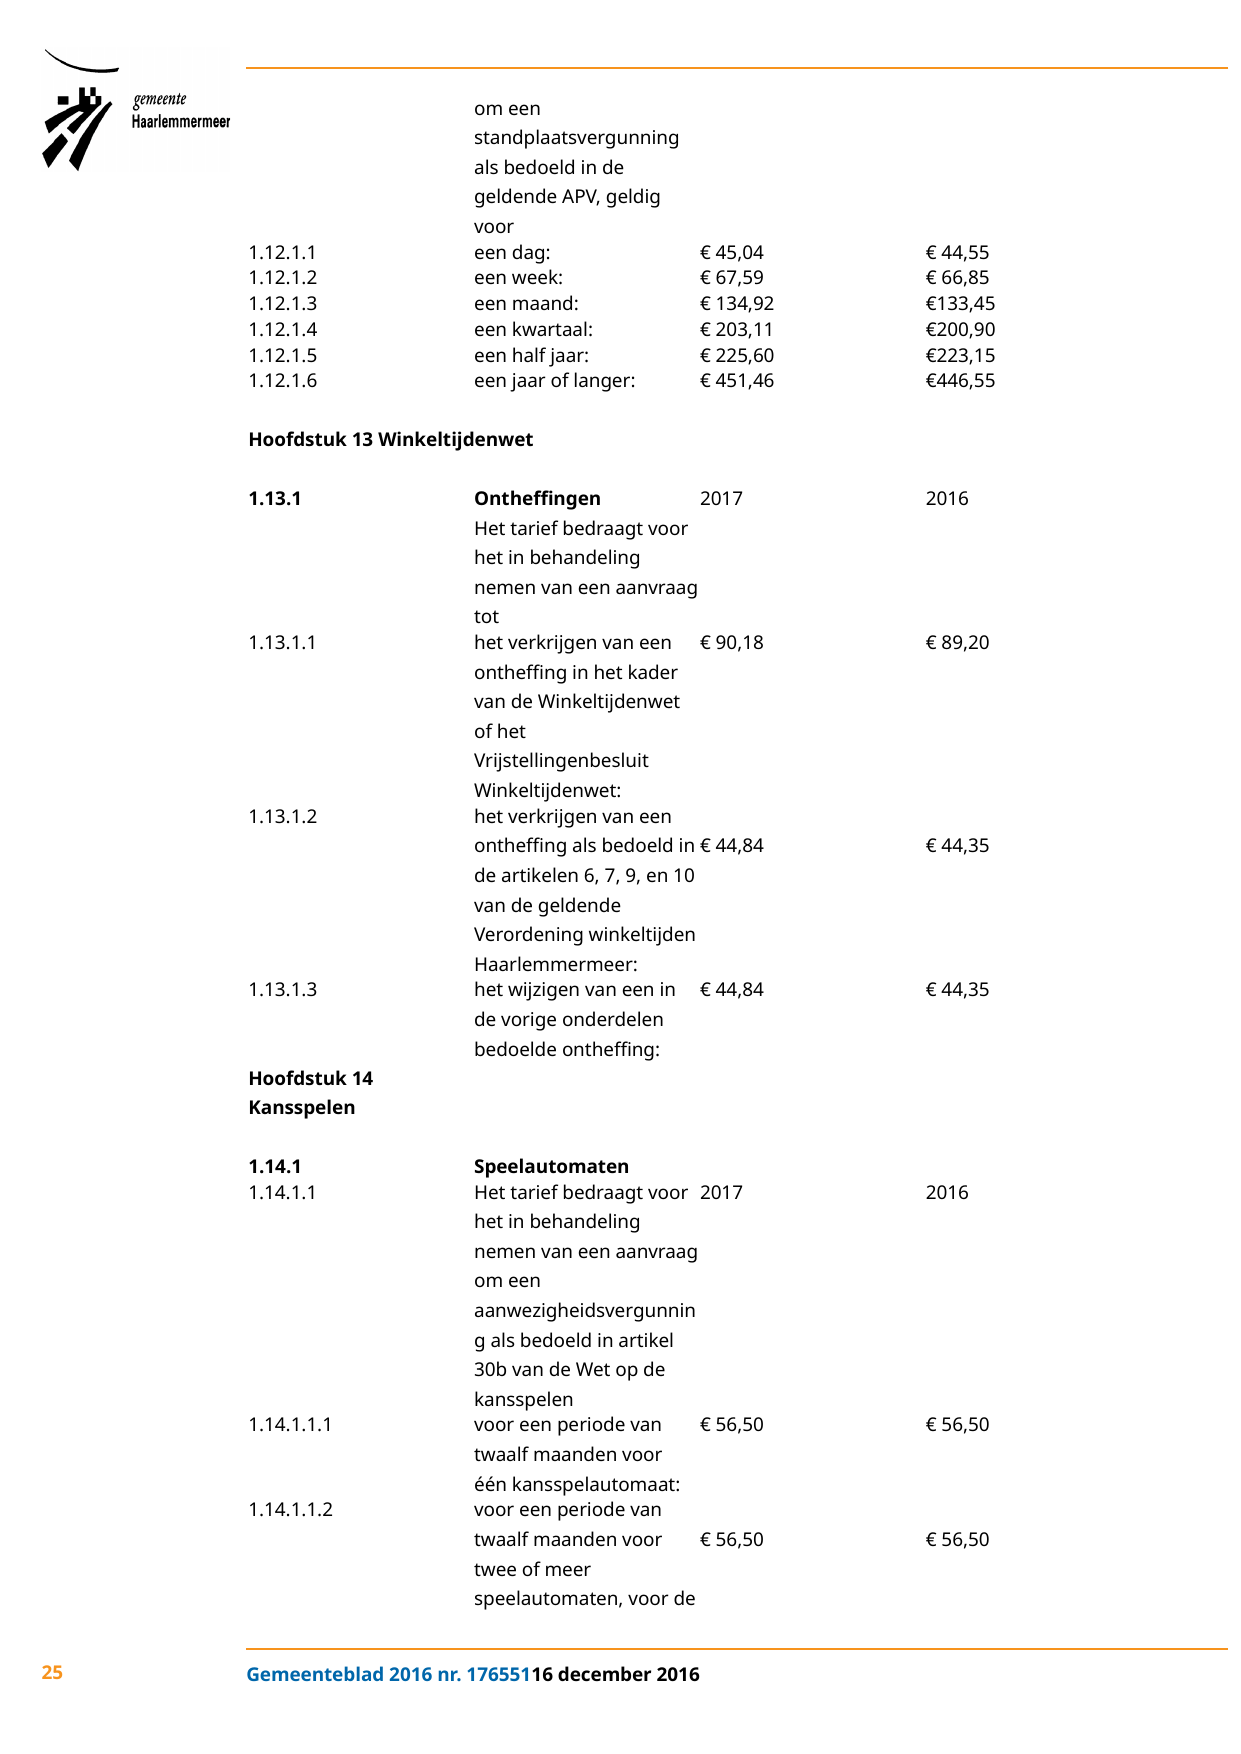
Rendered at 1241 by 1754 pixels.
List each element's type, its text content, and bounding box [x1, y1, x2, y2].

table_cell het wijzigen van een in de vorige onderdelen bedoelde ontheffing: [474, 977, 700, 1062]
table_header 1.14.1 [248, 1153, 474, 1179]
table_cell 1.13.1.3 [248, 977, 474, 1062]
table_cell €446,55 [926, 368, 1152, 393]
table_cell € 44,35 [926, 803, 1152, 977]
table_cell een week: [474, 265, 700, 290]
table_cell 1.12.1.5 [248, 342, 474, 367]
table_cell €200,90 [926, 316, 1152, 342]
table_cell € 44,35 [926, 977, 1152, 1062]
table_header [926, 95, 1152, 239]
table_cell 2017 [700, 1179, 926, 1412]
table_header [474, 1065, 700, 1150]
table_cell € 45,04 [700, 239, 926, 264]
table_header Hoofdstuk 14 Kansspelen [248, 1065, 474, 1150]
table_cell € 56,50 [700, 1412, 926, 1497]
table_cell 1.12.1.1 [248, 239, 474, 264]
table_cell €133,45 [926, 290, 1152, 316]
table_header [926, 1065, 1152, 1150]
table_header Ontheffingen Het tarief bedraagt voor het in behandeling nemen van een aanvraag tot [474, 485, 700, 629]
table_cell 1.13.1.2 [248, 803, 474, 977]
table_cell een maand: [474, 290, 700, 316]
text Hoofdstuk 13 Winkeltijdenwet [248, 426, 1152, 452]
table_header om een standplaatsvergunning als bedoeld in de geldende APV, geldig voor [474, 95, 700, 239]
table_cell € 225,60 [700, 342, 926, 367]
table_header 2016 [926, 485, 1152, 629]
table_header [700, 95, 926, 239]
table_header 2017 [700, 485, 926, 629]
table_cell € 134,92 [700, 290, 926, 316]
table_header [700, 1153, 926, 1179]
table_cell € 451,46 [700, 368, 926, 393]
table_cell € 66,85 [926, 265, 1152, 290]
table_cell een kwartaal: [474, 316, 700, 342]
table_cell € 90,18 [700, 629, 926, 803]
table_cell € 56,50 [926, 1412, 1152, 1497]
table_cell € 203,11 [700, 316, 926, 342]
table_cell 1.14.1.1.1 [248, 1412, 474, 1497]
table_cell € 56,50 [700, 1497, 926, 1611]
table_cell 1.12.1.3 [248, 290, 474, 316]
table_cell voor een periode van twaalf maanden voor twee of meer speelautomaten, voor de [474, 1497, 700, 1611]
table_cell het verkrijgen van een ontheffing als bedoeld in de artikelen 6, 7, 9, en 10 van de geldende Verordening winkeltijden Haarlemmermeer: [474, 803, 700, 977]
table_header Speelautomaten [474, 1153, 700, 1179]
table_cell 1.12.1.2 [248, 265, 474, 290]
table_cell 2016 [926, 1179, 1152, 1412]
table_header 1.13.1 [248, 485, 474, 629]
table_cell 1.13.1.1 [248, 629, 474, 803]
table_cell 1.12.1.6 [248, 368, 474, 393]
table_cell een half jaar: [474, 342, 700, 367]
table_cell 1.12.1.4 [248, 316, 474, 342]
table_cell een dag: [474, 239, 700, 264]
table_cell € 89,20 [926, 629, 1152, 803]
table_header [248, 95, 474, 239]
table_cell € 67,59 [700, 265, 926, 290]
table_cell €223,15 [926, 342, 1152, 367]
table_cell € 44,84 [700, 803, 926, 977]
table_cell 1.14.1.1.2 [248, 1497, 474, 1611]
table_cell het verkrijgen van een ontheffing in het kader van de Winkeltijdenwet of het Vrijstellingenbesluit Winkeltijdenwet: [474, 629, 700, 803]
table_cell Het tarief bedraagt voor het in behandeling nemen van een aanvraag om een aanwezigheidsvergunning als bedoeld in artikel 30b van de Wet op de kansspelen [474, 1179, 700, 1412]
picture [41, 47, 231, 172]
table_header [926, 1153, 1152, 1179]
table_cell voor een periode van twaalf maanden voor één kansspelautomaat: [474, 1412, 700, 1497]
table_cell € 44,55 [926, 239, 1152, 264]
table_header [700, 1065, 926, 1150]
table_cell 1.14.1.1 [248, 1179, 474, 1412]
table_cell € 56,50 [926, 1497, 1152, 1611]
table_cell € 44,84 [700, 977, 926, 1062]
table_cell een jaar of langer: [474, 368, 700, 393]
